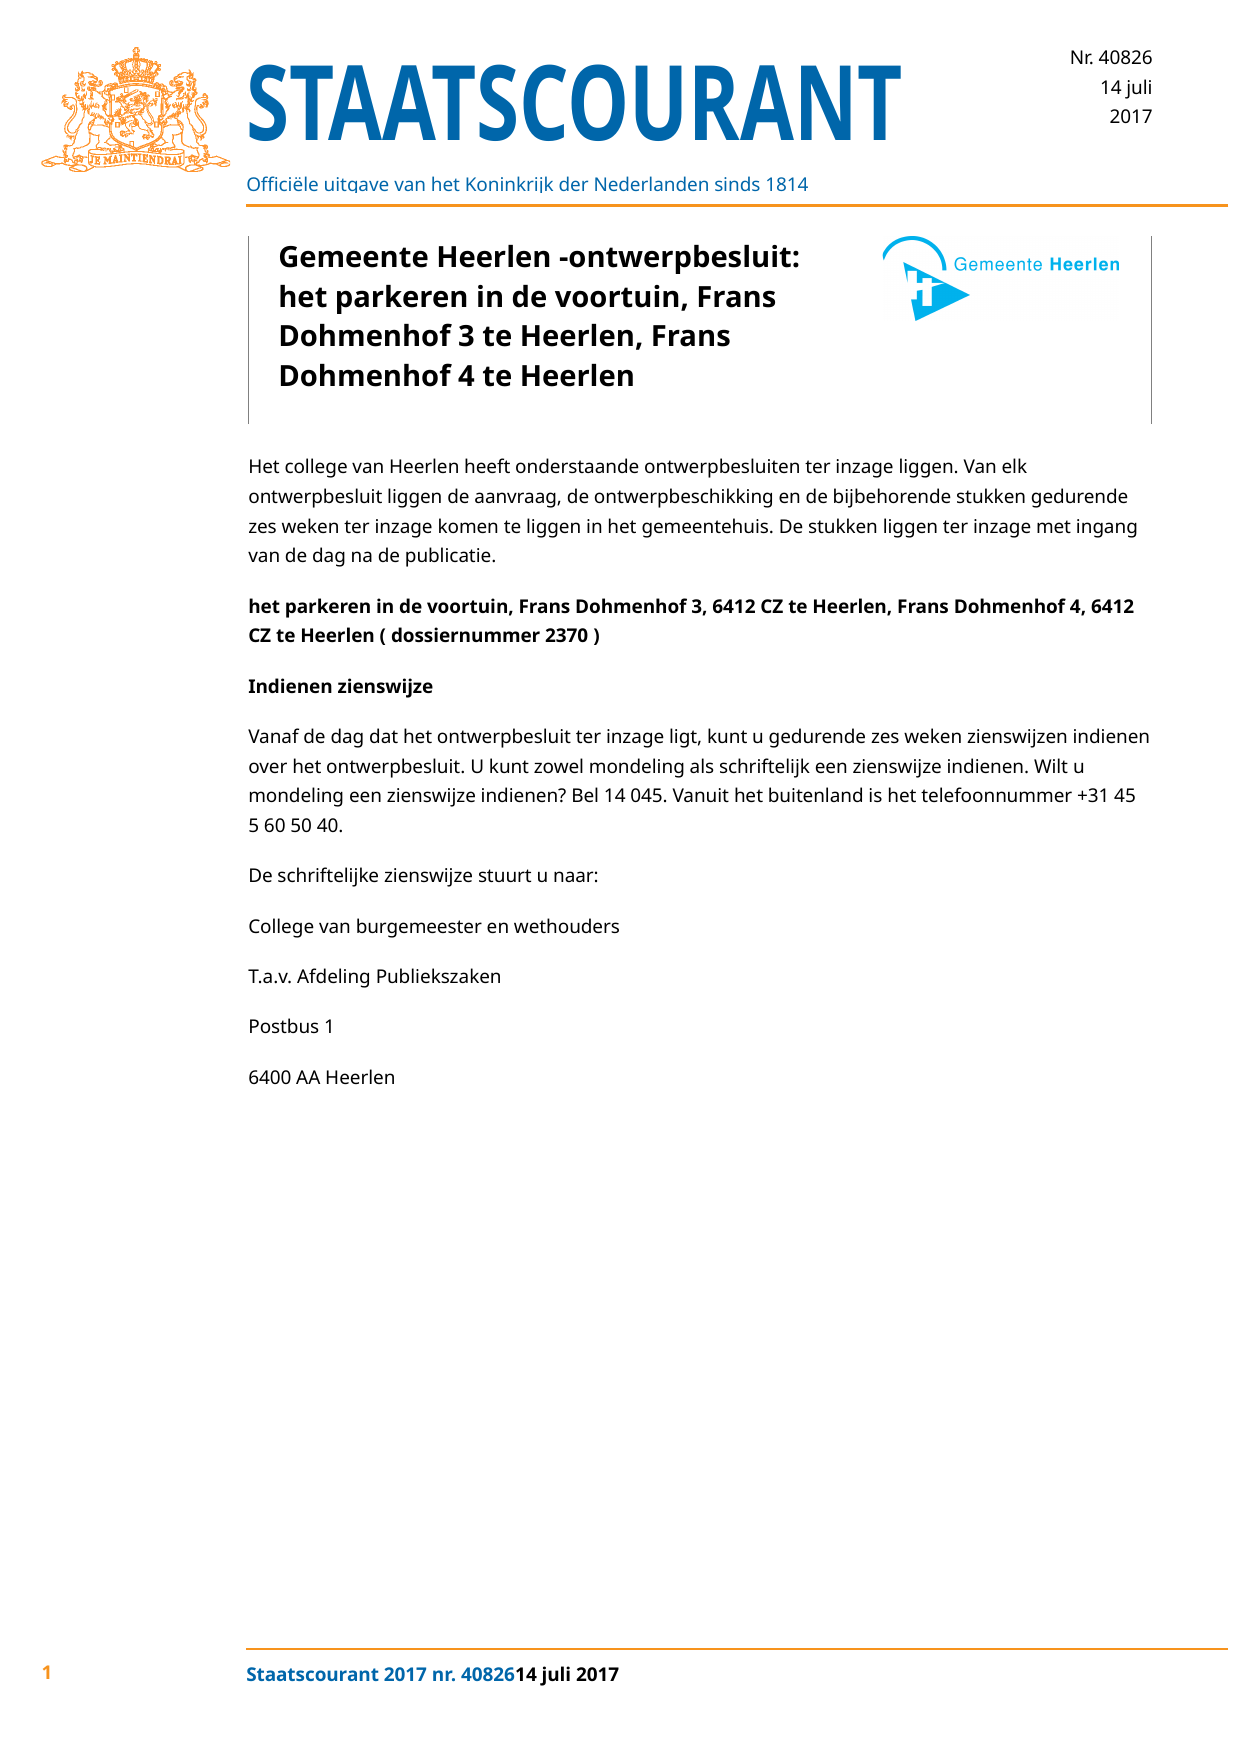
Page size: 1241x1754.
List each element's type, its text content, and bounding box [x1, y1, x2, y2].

text Vanaf de dag dat het ontwerpbesluit ter inzage ligt, kunt u gedurende zes weken zienswijzen indienen over het ontwerpbesluit. U kunt zowel mondeling als schriftelijk een zienswijze indienen. Wilt u mondeling een zienswijze indienen? Bel 14 045. Vanuit het buitenland is het telefoonnummer +31 45 5 60 50 40. [248, 723, 1152, 838]
table_header Gemeente Heerlen -ontwerpbesluit: het parkeren in de voortuin, Frans Dohmenhof 3 te Heerlen, Frans Dohmenhof 4 te Heerlen [249, 236, 850, 424]
picture [41, 47, 231, 172]
text De schriftelijke zienswijze stuurt u naar: [248, 862, 1152, 888]
picture [882, 236, 1119, 321]
text het parkeren in de voortuin, Frans Dohmenhof 3, 6412 CZ te Heerlen, Frans Dohmenhof 4, 6412 CZ te Heerlen ( dossiernummer 2370 ) [248, 593, 1152, 648]
text Het college van Heerlen heeft onderstaande ontwerpbesluiten ter inzage liggen. Van elk ontwerpbesluit liggen de aanvraag, de ontwerpbeschikking en de bijbehorende stukken gedurende zes weken ter inzage komen te liggen in het gemeentehuis. De stukken liggen ter inzage met ingang van de dag na de publicatie. [248, 454, 1152, 568]
text Postbus 1 [248, 1014, 1152, 1039]
text Indienen zienswijze [248, 673, 1152, 698]
text College van burgemeester en wethouders [248, 913, 1152, 938]
text 6400 AA Heerlen [248, 1064, 1152, 1090]
table_header [850, 236, 1151, 424]
picture [882, 236, 903, 252]
text T.a.v. Afdeling Publiekszaken [248, 963, 1152, 989]
